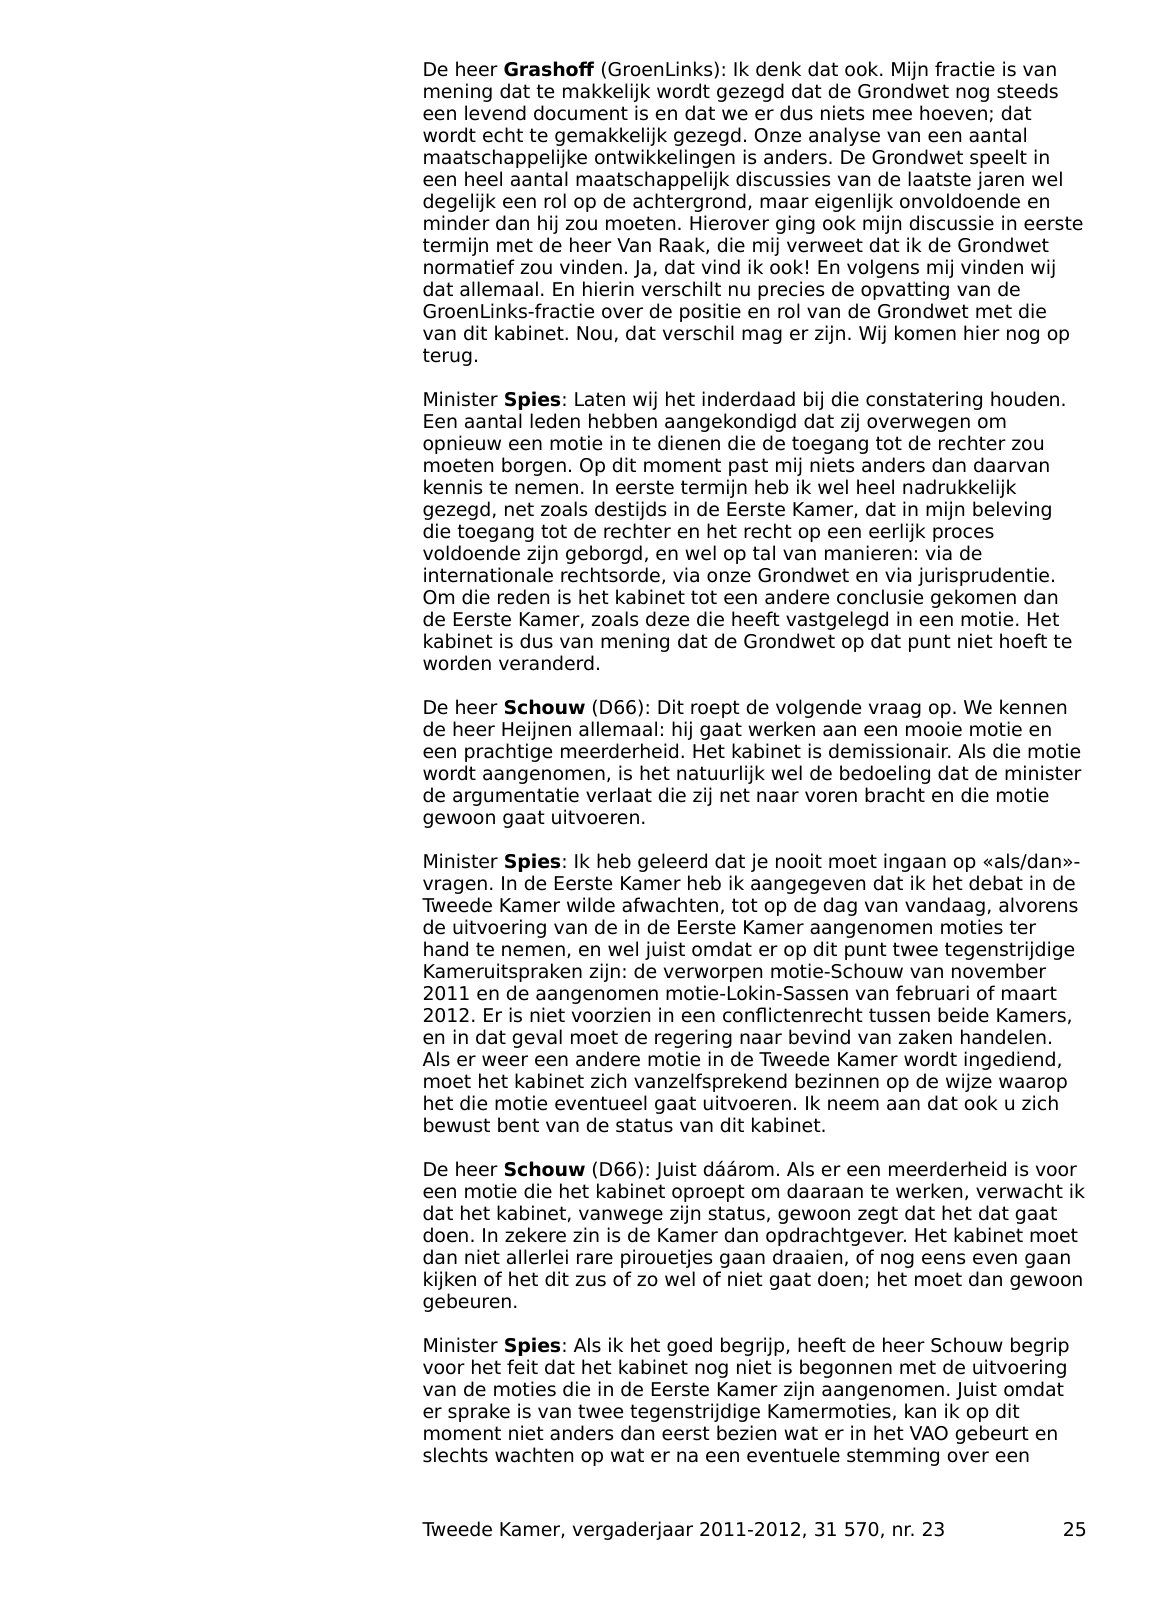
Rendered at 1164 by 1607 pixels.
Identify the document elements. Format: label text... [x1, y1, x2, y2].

text De heer Schouw (D66): Dit roept de volgende vraag op. We kennen de heer Heijnen allemaal: hij gaat werken aan een mooie motie en een prachtige meerderheid. Het kabinet is demissionair. Als die motie wordt aangenomen, is het natuurlijk wel de bedoeling dat de minister de argumentatie verlaat die zij net naar voren bracht en die motie gewoon gaat uitvoeren. [422, 697, 1087, 829]
text Een aantal leden hebben aangekondigd dat zij overwegen om opnieuw een motie in te dienen die de toegang tot de rechter zou moeten borgen. Op dit moment past mij niets anders dan daarvan kennis te nemen. In eerste termijn heb ik wel heel nadrukkelijk gezegd, net zoals destijds in de Eerste Kamer, dat in mijn beleving die toegang tot de rechter en het recht op een eerlijk proces voldoende zijn geborgd, en wel op tal van manieren: via de internationale rechtsorde, via onze Grondwet en via jurisprudentie. Om die reden is het kabinet tot een andere conclusie gekomen dan de Eerste Kamer, zoals deze die heeft vastgelegd in een motie. Het kabinet is dus van mening dat de Grondwet op dat punt niet hoeft te worden veranderd. [422, 411, 1087, 675]
text Minister Spies: Ik heb geleerd dat je nooit moet ingaan op «als/dan»-vragen. In de Eerste Kamer heb ik aangegeven dat ik het debat in de Tweede Kamer wilde afwachten, tot op de dag van vandaag, alvorens de uitvoering van de in de Eerste Kamer aangenomen moties ter hand te nemen, en wel juist omdat er op dit punt twee tegenstrijdige Kameruitspraken zijn: de verworpen motie-Schouw van november 2011 en de aangenomen motie-Lokin-Sassen van februari of maart 2012. Er is niet voorzien in een conflictenrecht tussen beide Kamers, en in dat geval moet de regering naar bevind van zaken handelen. Als er weer een andere motie in de Tweede Kamer wordt ingediend, moet het kabinet zich vanzelfsprekend bezinnen op de wijze waarop het die motie eventueel gaat uitvoeren. Ik neem aan dat ook u zich bewust bent van de status van dit kabinet. [422, 851, 1087, 1137]
text Minister Spies: Als ik het goed begrijp, heeft de heer Schouw begrip voor het feit dat het kabinet nog niet is begonnen met de uitvoering van de moties die in de Eerste Kamer zijn aangenomen. Juist omdat er sprake is van twee tegenstrijdige Kamermoties, kan ik op dit moment niet anders dan eerst bezien wat er in het VAO gebeurt en slechts wachten op wat er na een eventuele stemming over een [422, 1335, 1087, 1467]
text Minister Spies: Laten wij het inderdaad bij die constatering houden. [422, 389, 1087, 411]
text De heer Grashoff (GroenLinks): Ik denk dat ook. Mijn fractie is van mening dat te makkelijk wordt gezegd dat de Grondwet nog steeds een levend document is en dat we er dus niets mee hoeven; dat wordt echt te gemakkelijk gezegd. Onze analyse van een aantal maatschappelijke ontwikkelingen is anders. De Grondwet speelt in een heel aantal maatschappelijk discussies van de laatste jaren wel degelijk een rol op de achtergrond, maar eigenlijk onvoldoende en minder dan hij zou moeten. Hierover ging ook mijn discussie in eerste termijn met de heer Van Raak, die mij verweet dat ik de Grondwet normatief zou vinden. Ja, dat vind ik ook! En volgens mij vinden wij dat allemaal. En hierin verschilt nu precies de opvatting van de GroenLinks-fractie over de positie en rol van de Grondwet met die van dit kabinet. Nou, dat verschil mag er zijn. Wij komen hier nog op terug. [422, 59, 1087, 367]
text De heer Schouw (D66): Juist dáárom. Als er een meerderheid is voor een motie die het kabinet oproept om daaraan te werken, verwacht ik dat het kabinet, vanwege zijn status, gewoon zegt dat het dat gaat doen. In zekere zin is de Kamer dan opdrachtgever. Het kabinet moet dan niet allerlei rare pirouetjes gaan draaien, of nog eens even gaan kijken of het dit zus of zo wel of niet gaat doen; het moet dan gewoon gebeuren. [422, 1159, 1087, 1313]
